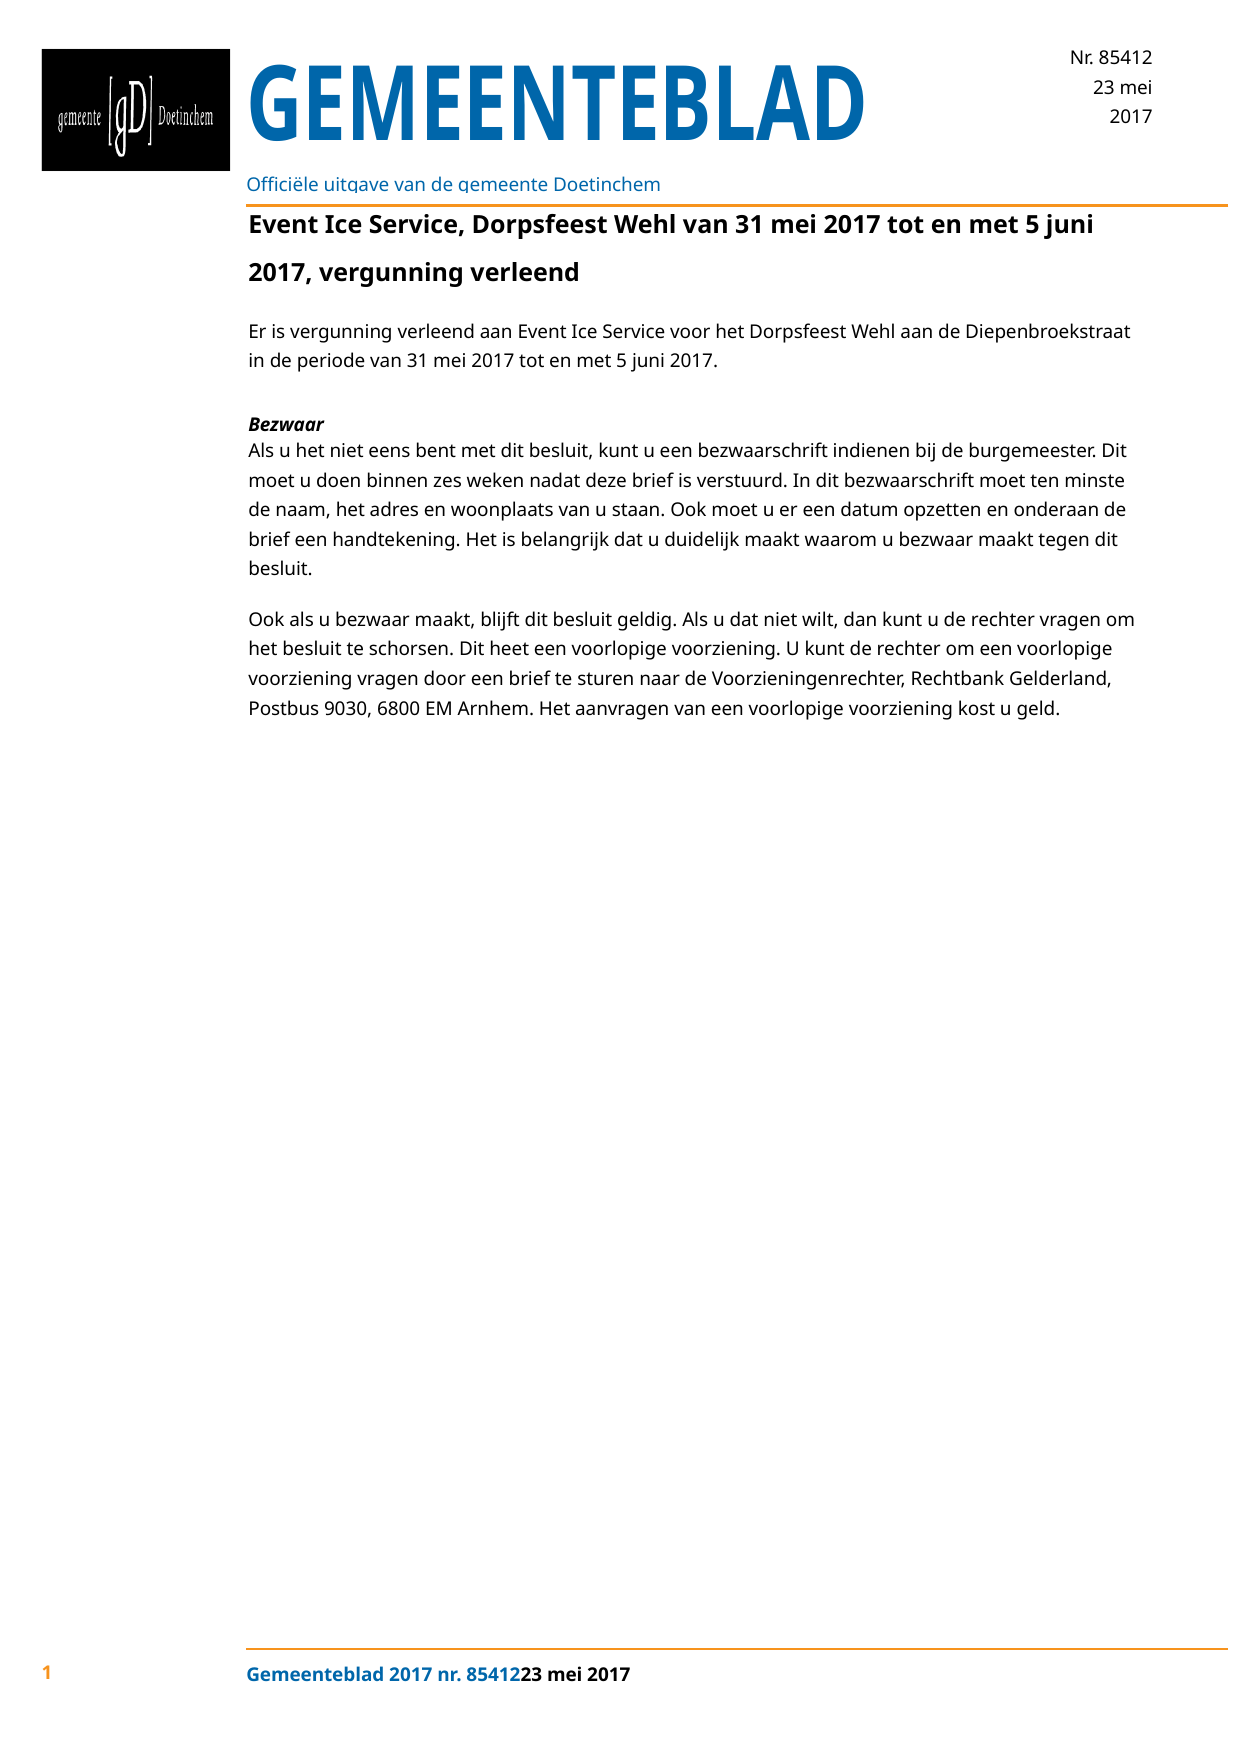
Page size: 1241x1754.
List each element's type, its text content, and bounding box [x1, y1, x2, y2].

text Ook als u bezwaar maakt, blijft dit besluit geldig. Als u dat niet wilt, dan kunt u de rechter vragen om het besluit te schorsen. Dit heet een voorlopige voorziening. U kunt de rechter om een voorlopige voorziening vragen door een brief te sturen naar de Voorzieningenrechter, Rechtbank Gelderland, Postbus 9030, 6800 EM Arnhem. Het aanvragen van een voorlopige voorziening kost u geld. [248, 606, 1152, 720]
text Bezwaar [248, 411, 1152, 437]
picture [41, 47, 231, 172]
text Er is vergunning verleend aan Event Ice Service voor het Dorpsfeest Wehl aan de Diepenbroekstraat in de periode van 31 mei 2017 tot en met 5 juni 2017. [248, 318, 1152, 373]
text Event Ice Service, Dorpsfeest Wehl van 31 mei 2017 tot en met 5 juni 2017, vergunning verleend [248, 207, 1152, 288]
text Als u het niet eens bent met dit besluit, kunt u een bezwaarschrift indienen bij de burgemeester. Dit moet u doen binnen zes weken nadat deze brief is verstuurd. In dit bezwaarschrift moet ten minste de naam, het adres en woonplaats van u staan. Ook moet u er een datum opzetten en onderaan de brief een handtekening. Het is belangrijk dat u duidelijk maakt waarom u bezwaar maakt tegen dit besluit. [248, 437, 1152, 581]
